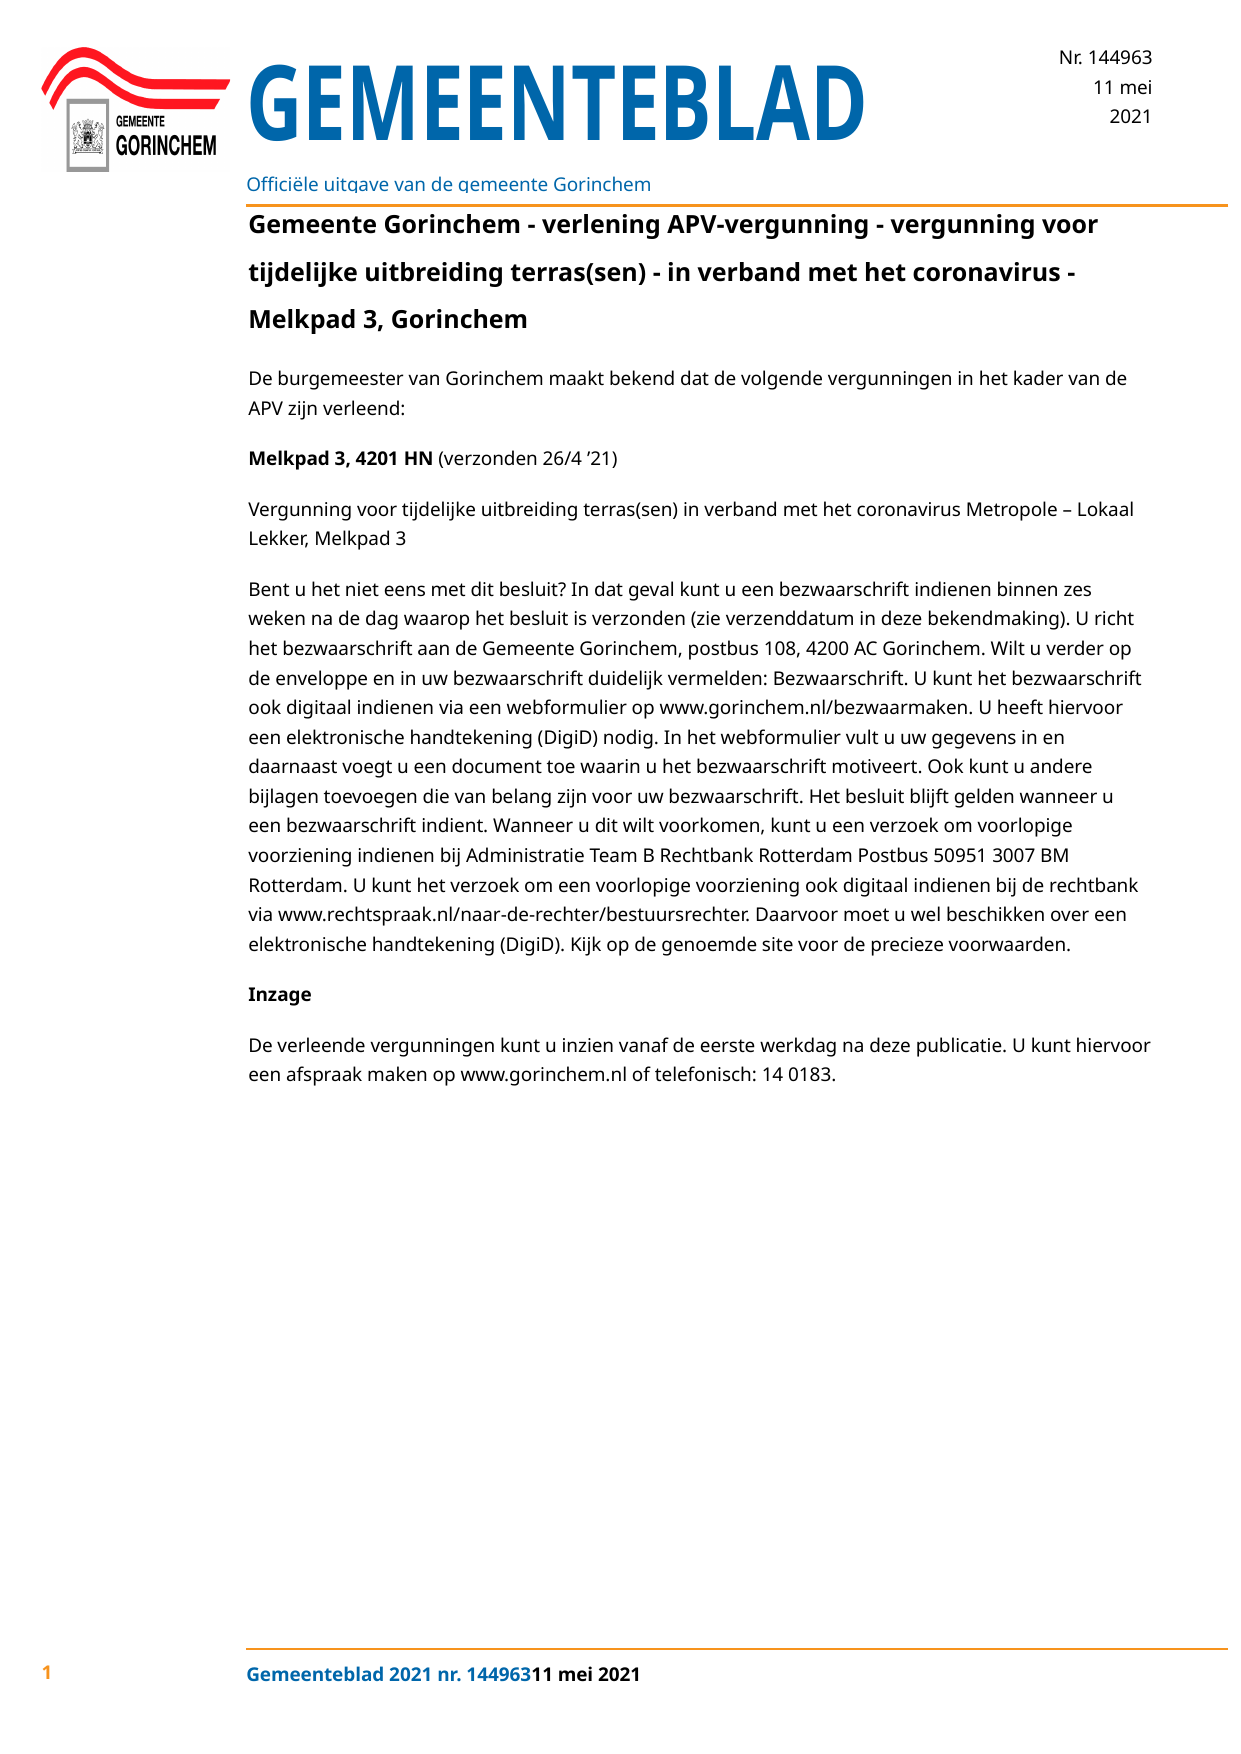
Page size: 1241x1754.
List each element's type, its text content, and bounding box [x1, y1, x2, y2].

picture [41, 47, 231, 172]
text Melkpad 3, 4201 HN (verzonden 26/4 ’21) [248, 446, 1152, 471]
text De verleende vergunningen kunt u inzien vanaf de eerste werkdag na deze publicatie. U kunt hiervoor een afspraak maken op www.gorinchem.nl of telefonisch: 14 0183. [248, 1032, 1152, 1087]
text Inzage [248, 981, 1152, 1007]
text Gemeente Gorinchem - verlening APV-vergunning - vergunning voor tijdelijke uitbreiding terras(sen) - in verband met het coronavirus - Melkpad 3, Gorinchem [248, 207, 1152, 336]
text De burgemeester van Gorinchem maakt bekend dat de volgende vergunningen in het kader van de APV zijn verleend: [248, 366, 1152, 421]
text Bent u het niet eens met dit besluit? In dat geval kunt u een bezwaarschrift indienen binnen zes weken na de dag waarop het besluit is verzonden (zie verzenddatum in deze bekendmaking). U richt het bezwaarschrift aan de Gemeente Gorinchem, postbus 108, 4200 AC Gorinchem. Wilt u verder op de enveloppe en in uw bezwaarschrift duidelijk vermelden: Bezwaarschrift. U kunt het bezwaarschrift ook digitaal indienen via een webformulier op www.gorinchem.nl/bezwaarmaken. U heeft hiervoor een elektronische handtekening (DigiD) nodig. In het webformulier vult u uw gegevens in en daarnaast voegt u een document toe waarin u het bezwaarschrift motiveert. Ook kunt u andere bijlagen toevoegen die van belang zijn voor uw bezwaarschrift. Het besluit blijft gelden wanneer u een bezwaarschrift indient. Wanneer u dit wilt voorkomen, kunt u een verzoek om voorlopige voorziening indienen bij Administratie Team B Rechtbank Rotterdam Postbus 50951 3007 BM Rotterdam. U kunt het verzoek om een voorlopige voorziening ook digitaal indienen bij de rechtbank via www.rechtspraak.nl/naar-de-rechter/bestuursrechter. Daarvoor moet u wel beschikken over een elektronische handtekening (DigiD). Kijk op de genoemde site voor de precieze voorwaarden. [248, 576, 1152, 957]
text Vergunning voor tijdelijke uitbreiding terras(sen) in verband met het coronavirus Metropole – Lokaal Lekker, Melkpad 3 [248, 496, 1152, 551]
